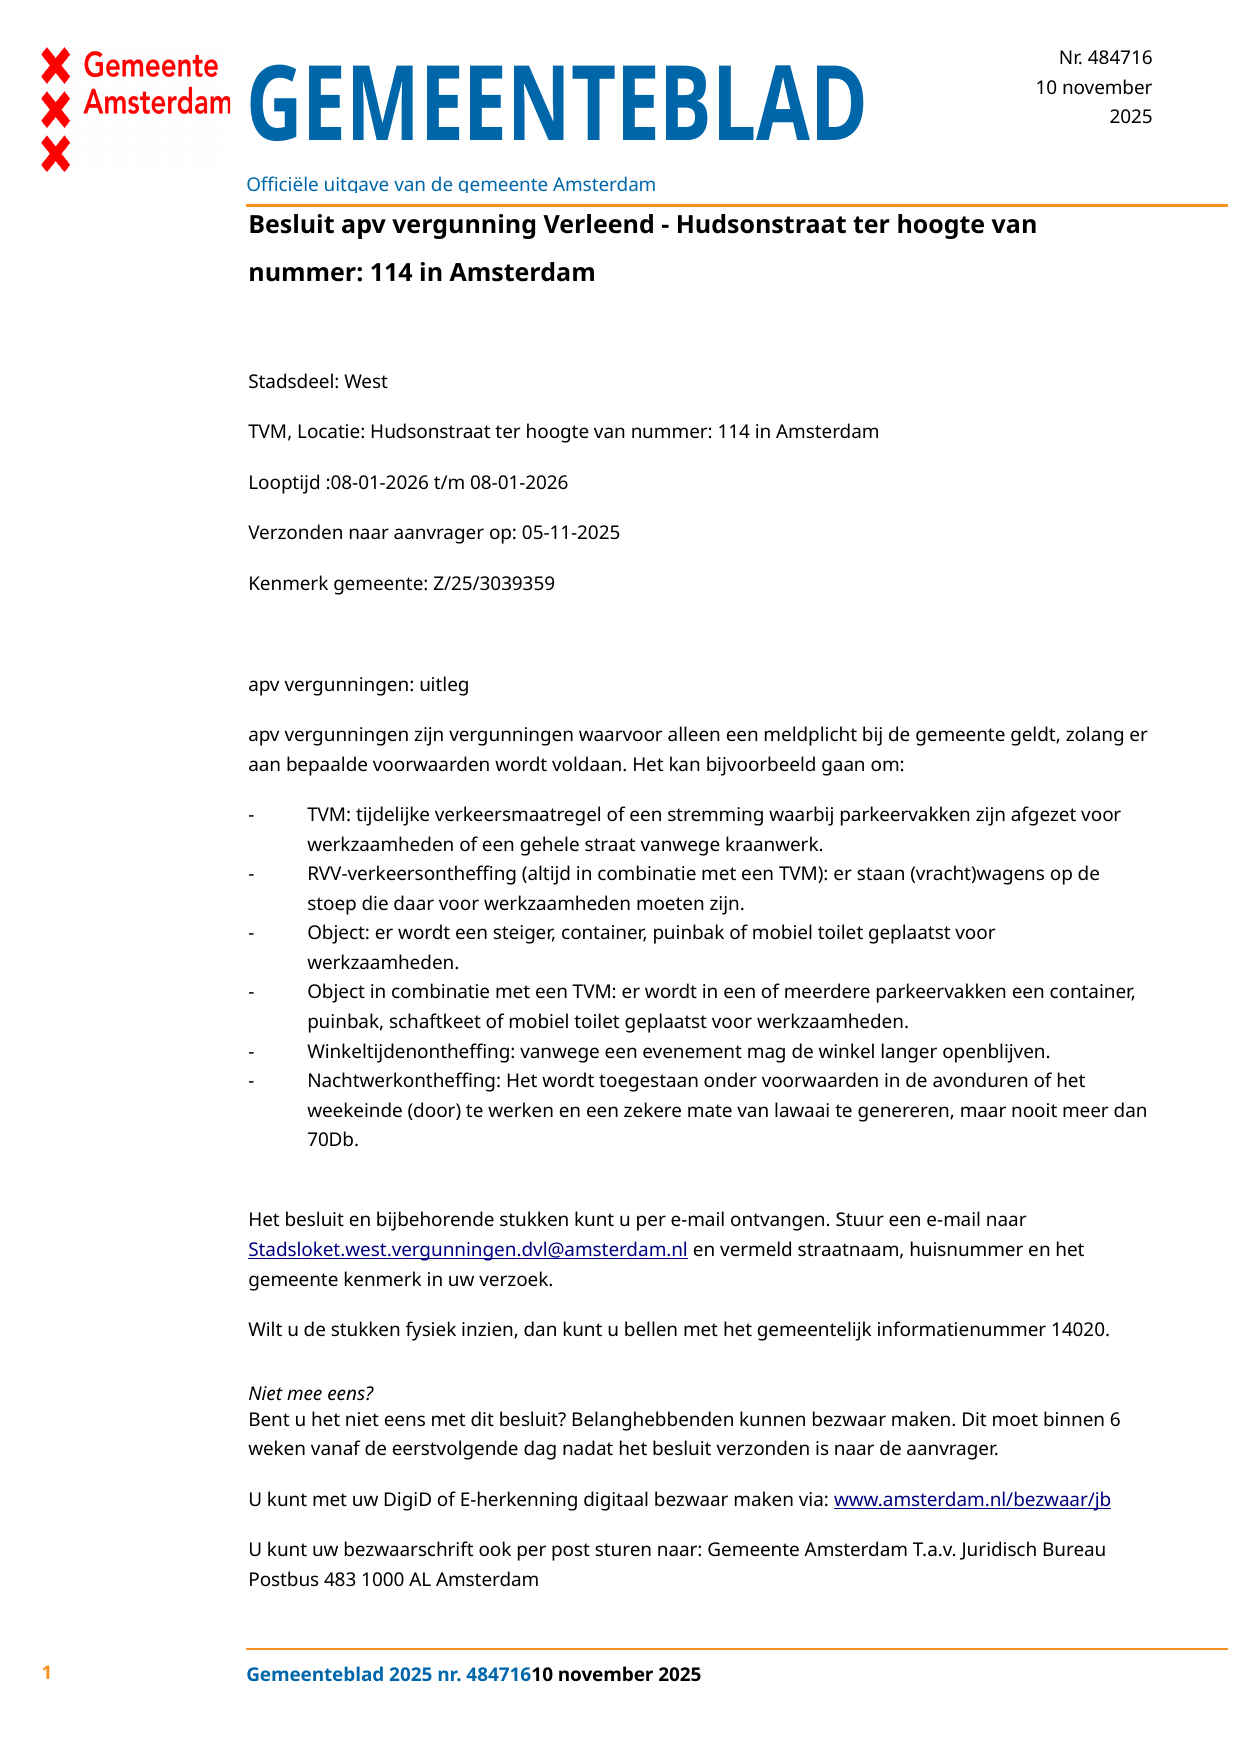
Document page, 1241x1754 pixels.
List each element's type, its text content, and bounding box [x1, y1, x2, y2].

text Looptijd :08-01-2026 t/m 08-01-2026 [248, 469, 1152, 495]
text Bent u het niet eens met dit besluit? Belanghebbenden kunnen bezwaar maken. Dit moet binnen 6 weken vanaf de eerstvolgende dag nadat het besluit verzonden is naar de aanvrager. [248, 1406, 1152, 1461]
text Verzonden naar aanvrager op: 05-11-2025 [248, 519, 1152, 545]
text Besluit apv vergunning Verleend - Hudsonstraat ter hoogte van nummer: 114 in Amsterdam [248, 207, 1152, 288]
list Object: er wordt een steiger, container, puinbak of mobiel toilet geplaatst voor werkzaamheden. [248, 919, 1152, 975]
text Het besluit en bijbehorende stukken kunt u per e-mail ontvangen. Stuur een e-mail naar Stadsloket.west.vergunningen.dvl@amsterdam.nl en vermeld straatnaam, huisnummer en het gemeente kenmerk in uw verzoek. [248, 1207, 1152, 1292]
list Object in combinatie met een TVM: er wordt in een of meerdere parkeervakken een container, puinbak, schaftkeet of mobiel toilet geplaatst voor werkzaamheden. [248, 979, 1152, 1034]
list Nachtwerkontheffing: Het wordt toegestaan onder voorwaarden in de avonduren of het weekeinde (door) te werken en een zekere mate van lawaai te genereren, maar nooit meer dan 70Db. [248, 1067, 1152, 1152]
list RVV-verkeersontheffing (altijd in combinatie met een TVM): er staan (vracht)wagens op de stoep die daar voor werkzaamheden moeten zijn. [248, 860, 1152, 916]
text Stadsdeel: West [248, 368, 1152, 394]
text TVM, Locatie: Hudsonstraat ter hoogte van nummer: 114 in Amsterdam [248, 419, 1152, 444]
text Niet mee eens? [248, 1380, 1152, 1406]
text Wilt u de stukken fysiek inzien, dan kunt u bellen met het gemeentelijk informatienummer 14020. [248, 1316, 1152, 1342]
list TVM: tijdelijke verkeersmaatregel of een stremming waarbij parkeervakken zijn afgezet voor werkzaamheden of een gehele straat vanwege kraanwerk. [248, 801, 1152, 857]
text U kunt uw bezwaarschrift ook per post sturen naar: Gemeente Amsterdam T.a.v. Juridisch Bureau Postbus 483 1000 AL Amsterdam [248, 1536, 1152, 1592]
text apv vergunningen zijn vergunningen waarvoor alleen een meldplicht bij de gemeente geldt, zolang er aan bepaalde voorwaarden wordt voldaan. Het kan bijvoorbeeld gaan om: [248, 721, 1152, 777]
text apv vergunningen: uitleg [248, 671, 1152, 697]
picture [41, 47, 231, 172]
list Winkeltijdenontheffing: vanwege een evenement mag de winkel langer openblijven. [248, 1038, 1152, 1064]
text U kunt met uw DigiD of E-herkenning digitaal bezwaar maken via: www.amsterdam.nl/bezwaar/jb [248, 1486, 1152, 1512]
text Kenmerk gemeente: Z/25/3039359 [248, 570, 1152, 596]
